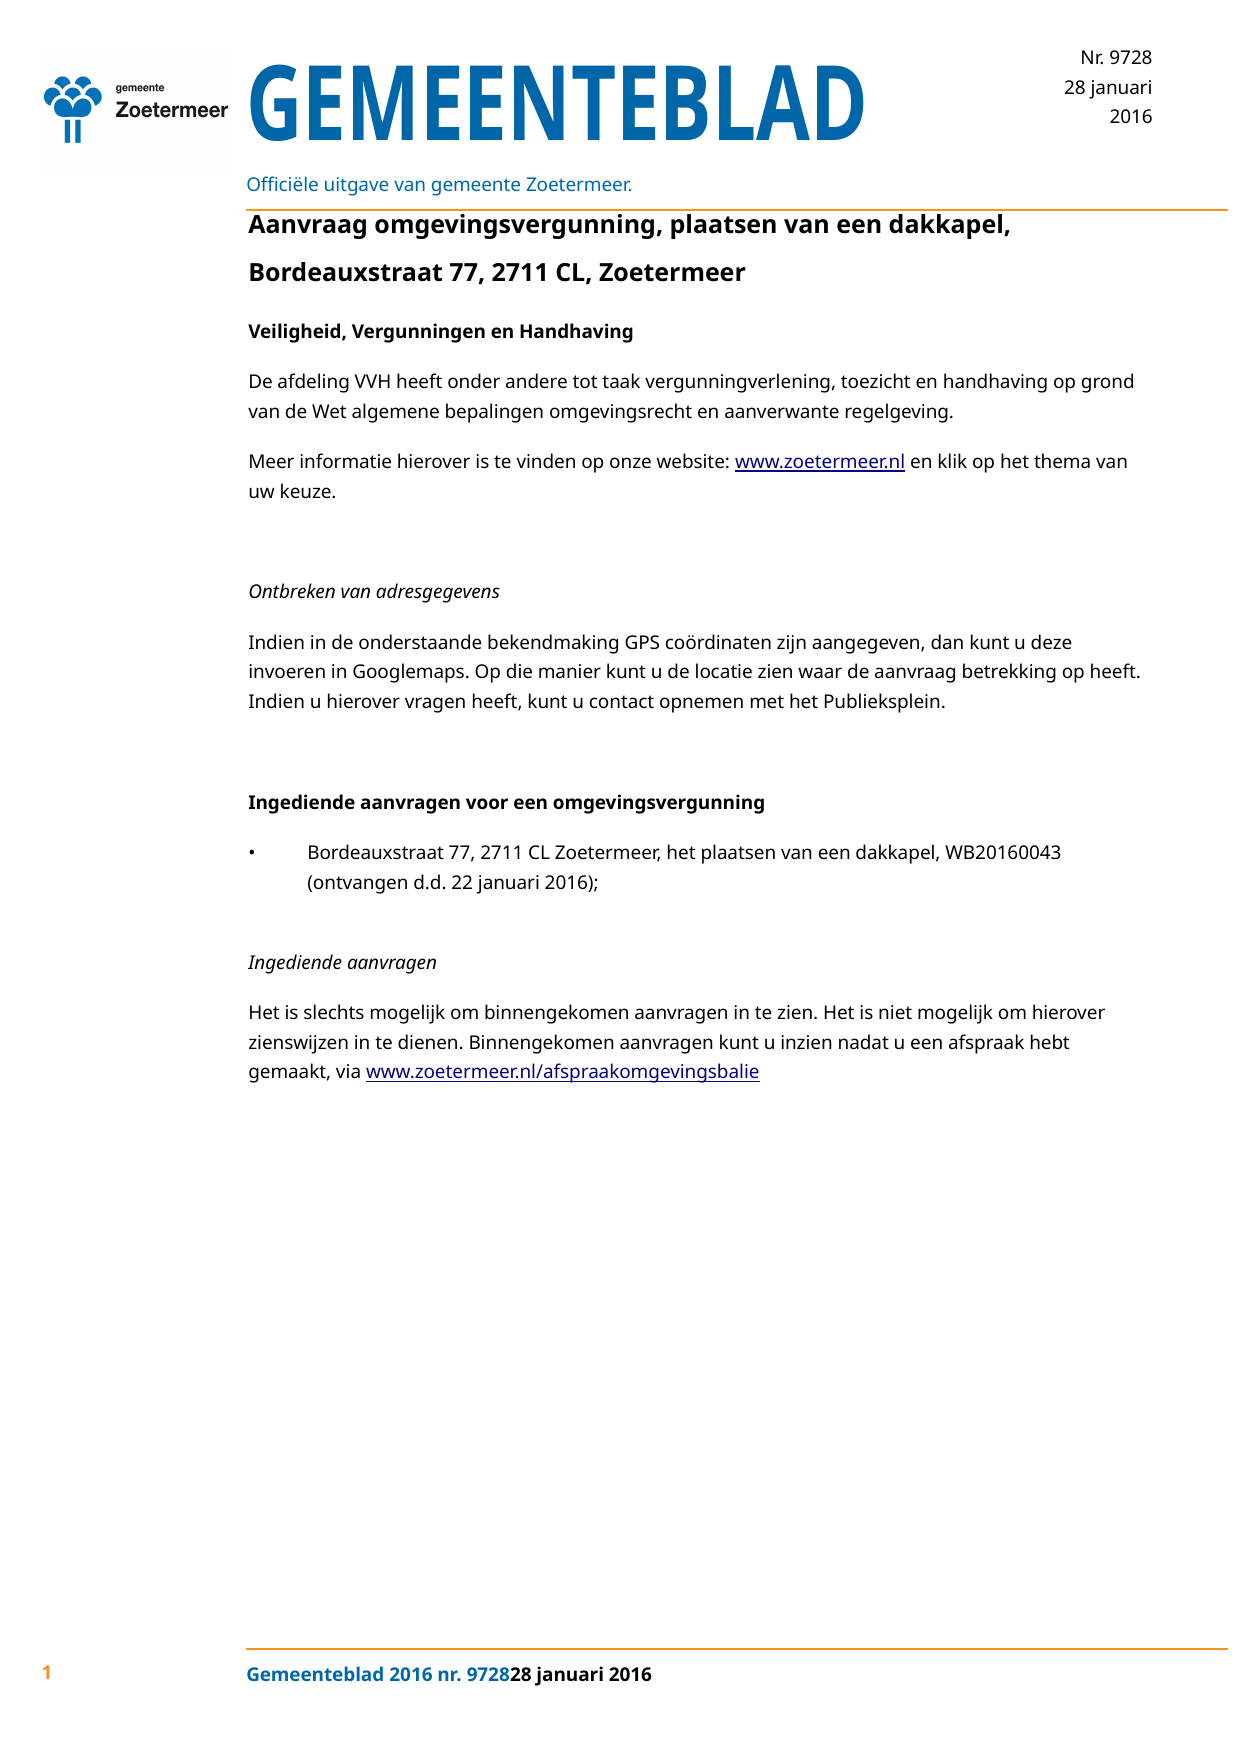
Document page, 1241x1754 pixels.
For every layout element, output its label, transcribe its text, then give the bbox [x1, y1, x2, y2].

text Ontbreken van adresgegevens [248, 579, 1152, 604]
text De afdeling VVH heeft onder andere tot taak vergunningverlening, toezicht en handhaving op grond van de Wet algemene bepalingen omgevingsrecht en aanverwante regelgeving. [248, 368, 1152, 424]
text Veiligheid, Vergunningen en Handhaving [248, 318, 1152, 344]
text Het is slechts mogelijk om binnengekomen aanvragen in te zien. Het is niet mogelijk om hierover zienswijzen in te dienen. Binnengekomen aanvragen kunt u inzien nadat u een afspraak hebt gemaakt, via www.zoetermeer.nl/afspraakomgevingsbalie [248, 999, 1152, 1084]
text Indien in de onderstaande bekendmaking GPS coördinaten zijn aangegeven, dan kunt u deze invoeren in Googlemaps. Op die manier kunt u de locatie zien waar de aanvraag betrekking op heeft. Indien u hierover vragen heeft, kunt u contact opnemen met het Publieksplein. [248, 629, 1152, 714]
text Meer informatie hierover is te vinden op onze website: www.zoetermeer.nl en klik op het thema van uw keuze. [248, 448, 1152, 504]
picture [41, 47, 231, 172]
text Aanvraag omgevingsvergunning, plaatsen van een dakkapel, Bordeauxstraat 77, 2711 CL, Zoetermeer [248, 211, 1152, 288]
list Bordeauxstraat 77, 2711 CL Zoetermeer, het plaatsen van een dakkapel, WB20160043 (ontvangen d.d. 22 januari 2016); [248, 839, 1152, 895]
text Ingediende aanvragen [248, 949, 1152, 975]
text Ingediende aanvragen voor een omgevingsvergunning [248, 789, 1152, 815]
